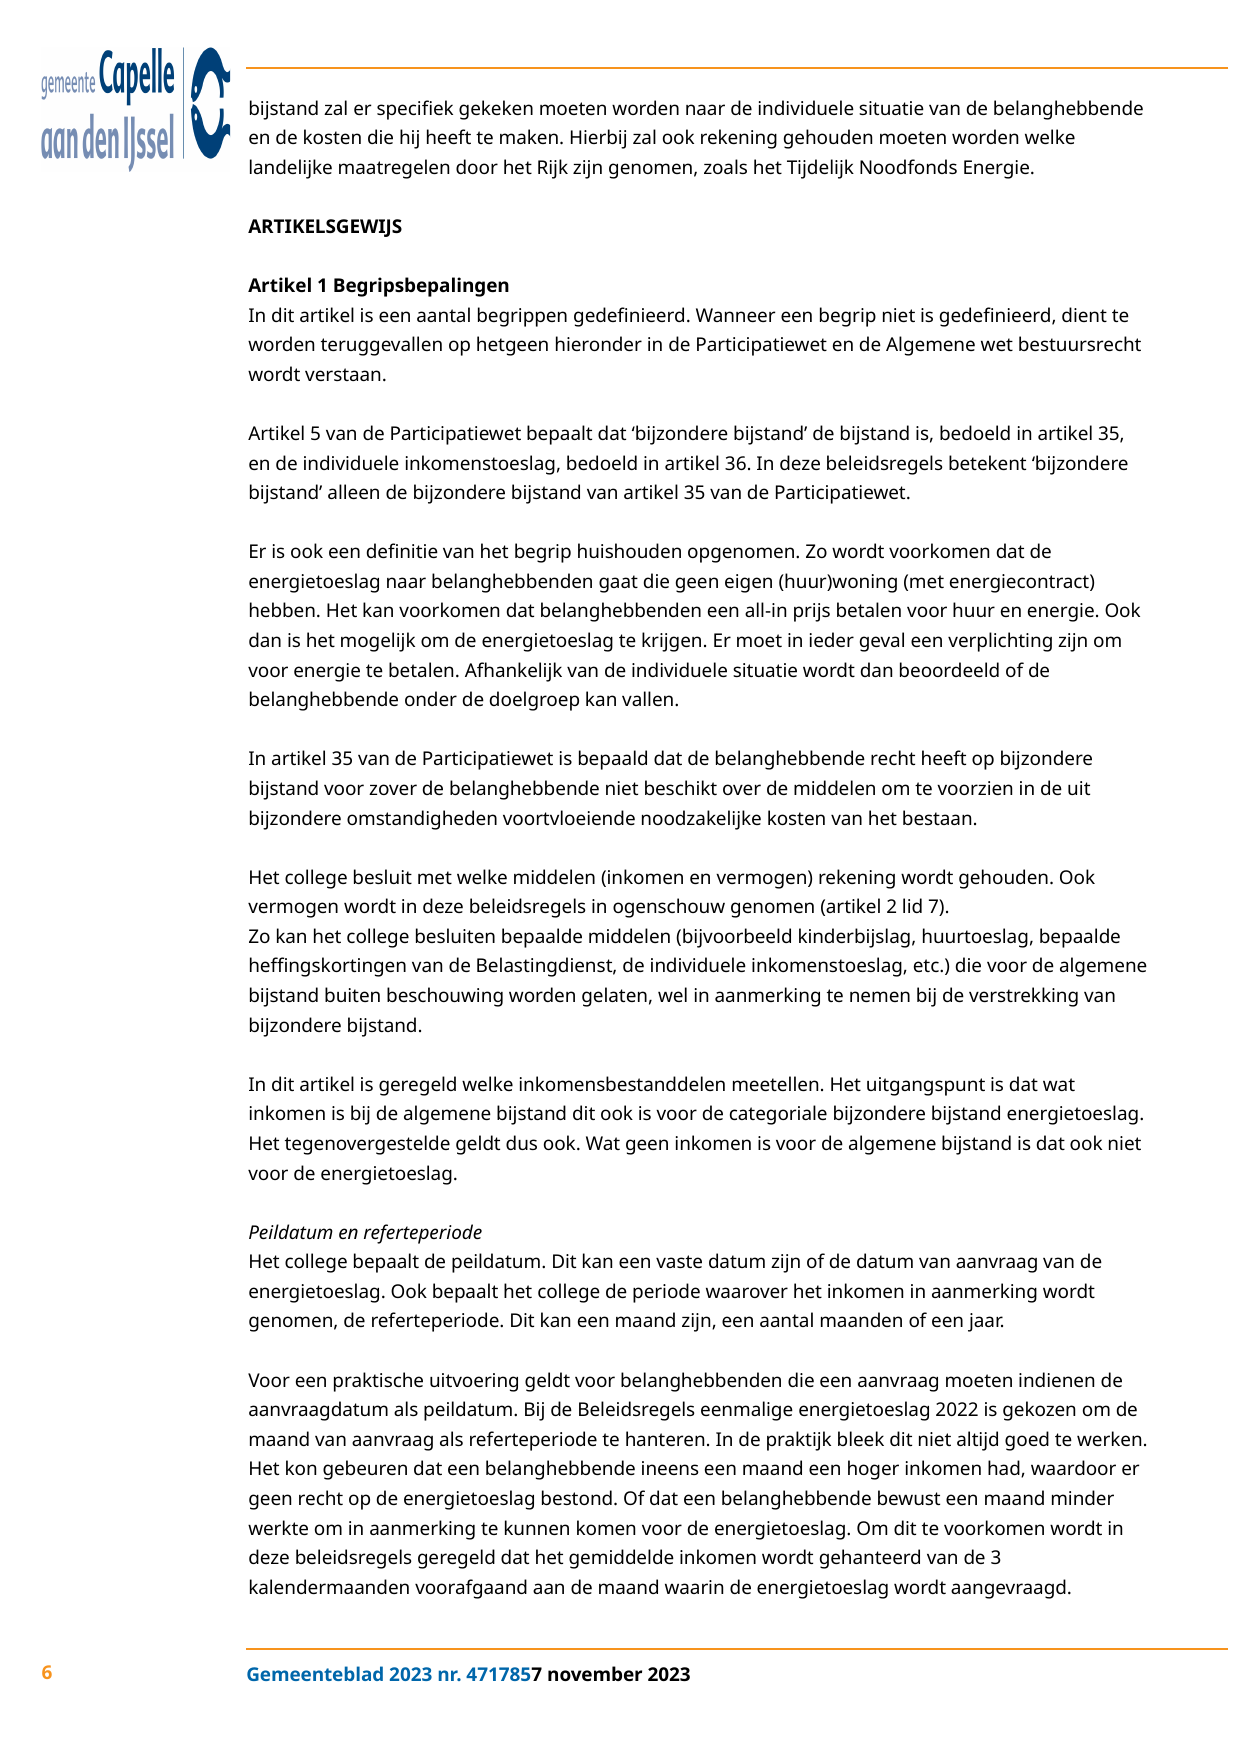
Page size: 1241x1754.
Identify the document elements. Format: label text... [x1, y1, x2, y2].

text Zo kan het college besluiten bepaalde middelen (bijvoorbeeld kinderbijslag, huurtoeslag, bepaalde [248, 923, 1152, 949]
text In dit artikel is geregeld welke inkomensbestanddelen meetellen. Het uitgangspunt is dat wat inkomen is bij de algemene bijstand dit ook is voor de categoriale bijzondere bijstand energietoeslag. Het tegenovergestelde geldt dus ook. Wat geen inkomen is voor de algemene bijstand is dat ook niet voor de energietoeslag. [248, 1071, 1152, 1186]
text Artikel 5 van de Participatiewet bepaalt dat ‘bijzondere bijstand’ de bijstand is, bedoeld in artikel 35, en de individuele inkomenstoeslag, bedoeld in artikel 36. In deze beleidsregels betekent ‘bijzondere bijstand’ alleen de bijzondere bijstand van artikel 35 van de Participatiewet. [248, 420, 1152, 505]
text Het college besluit met welke middelen (inkomen en vermogen) rekening wordt gehouden. Ook vermogen wordt in deze beleidsregels in ogenschouw genomen (artikel 2 lid 7). [248, 864, 1152, 919]
text heffingskortingen van de Belastingdienst, de individuele inkomenstoeslag, etc.) die voor de algemene bijstand buiten beschouwing worden gelaten, wel in aanmerking te nemen bij de verstrekking van bijzondere bijstand. [248, 953, 1152, 1038]
text In artikel 35 van de Participatiewet is bepaald dat de belanghebbende recht heeft op bijzondere bijstand voor zover de belanghebbende niet beschikt over de middelen om te voorzien in de uit bijzondere omstandigheden voortvloeiende noodzakelijke kosten van het bestaan. [248, 746, 1152, 831]
text In dit artikel is een aantal begrippen gedefinieerd. Wanneer een begrip niet is gedefinieerd, dient te worden teruggevallen op hetgeen hieronder in de Participatiewet en de Algemene wet bestuursrecht wordt verstaan. [248, 302, 1152, 387]
text Er is ook een definitie van het begrip huishouden opgenomen. Zo wordt voorkomen dat de energietoeslag naar belanghebbenden gaat die geen eigen (huur)woning (met energiecontract) hebben. Het kan voorkomen dat belanghebbenden een all-in prijs betalen voor huur en energie. Ook dan is het mogelijk om de energietoeslag te krijgen. Er moet in ieder geval een verplichting zijn om voor energie te betalen. Afhankelijk van de individuele situatie wordt dan beoordeeld of de belanghebbende onder de doelgroep kan vallen. [248, 538, 1152, 712]
text ARTIKELSGEWIJS [248, 213, 1152, 239]
text Het college bepaalt de peildatum. Dit kan een vaste datum zijn of de datum van aanvraag van de energietoeslag. Ook bepaalt het college de periode waarover het inkomen in aanmerking wordt genomen, de referteperiode. Dit kan een maand zijn, een aantal maanden of een jaar. [248, 1248, 1152, 1333]
picture [41, 47, 231, 172]
text Voor een praktische uitvoering geldt voor belanghebbenden die een aanvraag moeten indienen de aanvraagdatum als peildatum. Bij de Beleidsregels eenmalige energietoeslag 2022 is gekozen om de maand van aanvraag als referteperiode te hanteren. In de praktijk bleek dit niet altijd goed te werken. Het kon gebeuren dat een belanghebbende ineens een maand een hoger inkomen had, waardoor er geen recht op de energietoeslag bestond. Of dat een belanghebbende bewust een maand minder werkte om in aanmerking te kunnen komen voor de energietoeslag. Om dit te voorkomen wordt in deze beleidsregels geregeld dat het gemiddelde inkomen wordt gehanteerd van de 3 kalendermaanden voorafgaand aan de maand waarin de energietoeslag wordt aangevraagd. [248, 1367, 1152, 1600]
text bijstand zal er specifiek gekeken moeten worden naar de individuele situatie van de belanghebbende en de kosten die hij heeft te maken. Hierbij zal ook rekening gehouden moeten worden welke landelijke maatregelen door het Rijk zijn genomen, zoals het Tijdelijk Noodfonds Energie. [248, 95, 1152, 180]
text Peildatum en referteperiode [248, 1219, 1152, 1245]
text Artikel 1 Begripsbepalingen [248, 272, 1152, 298]
